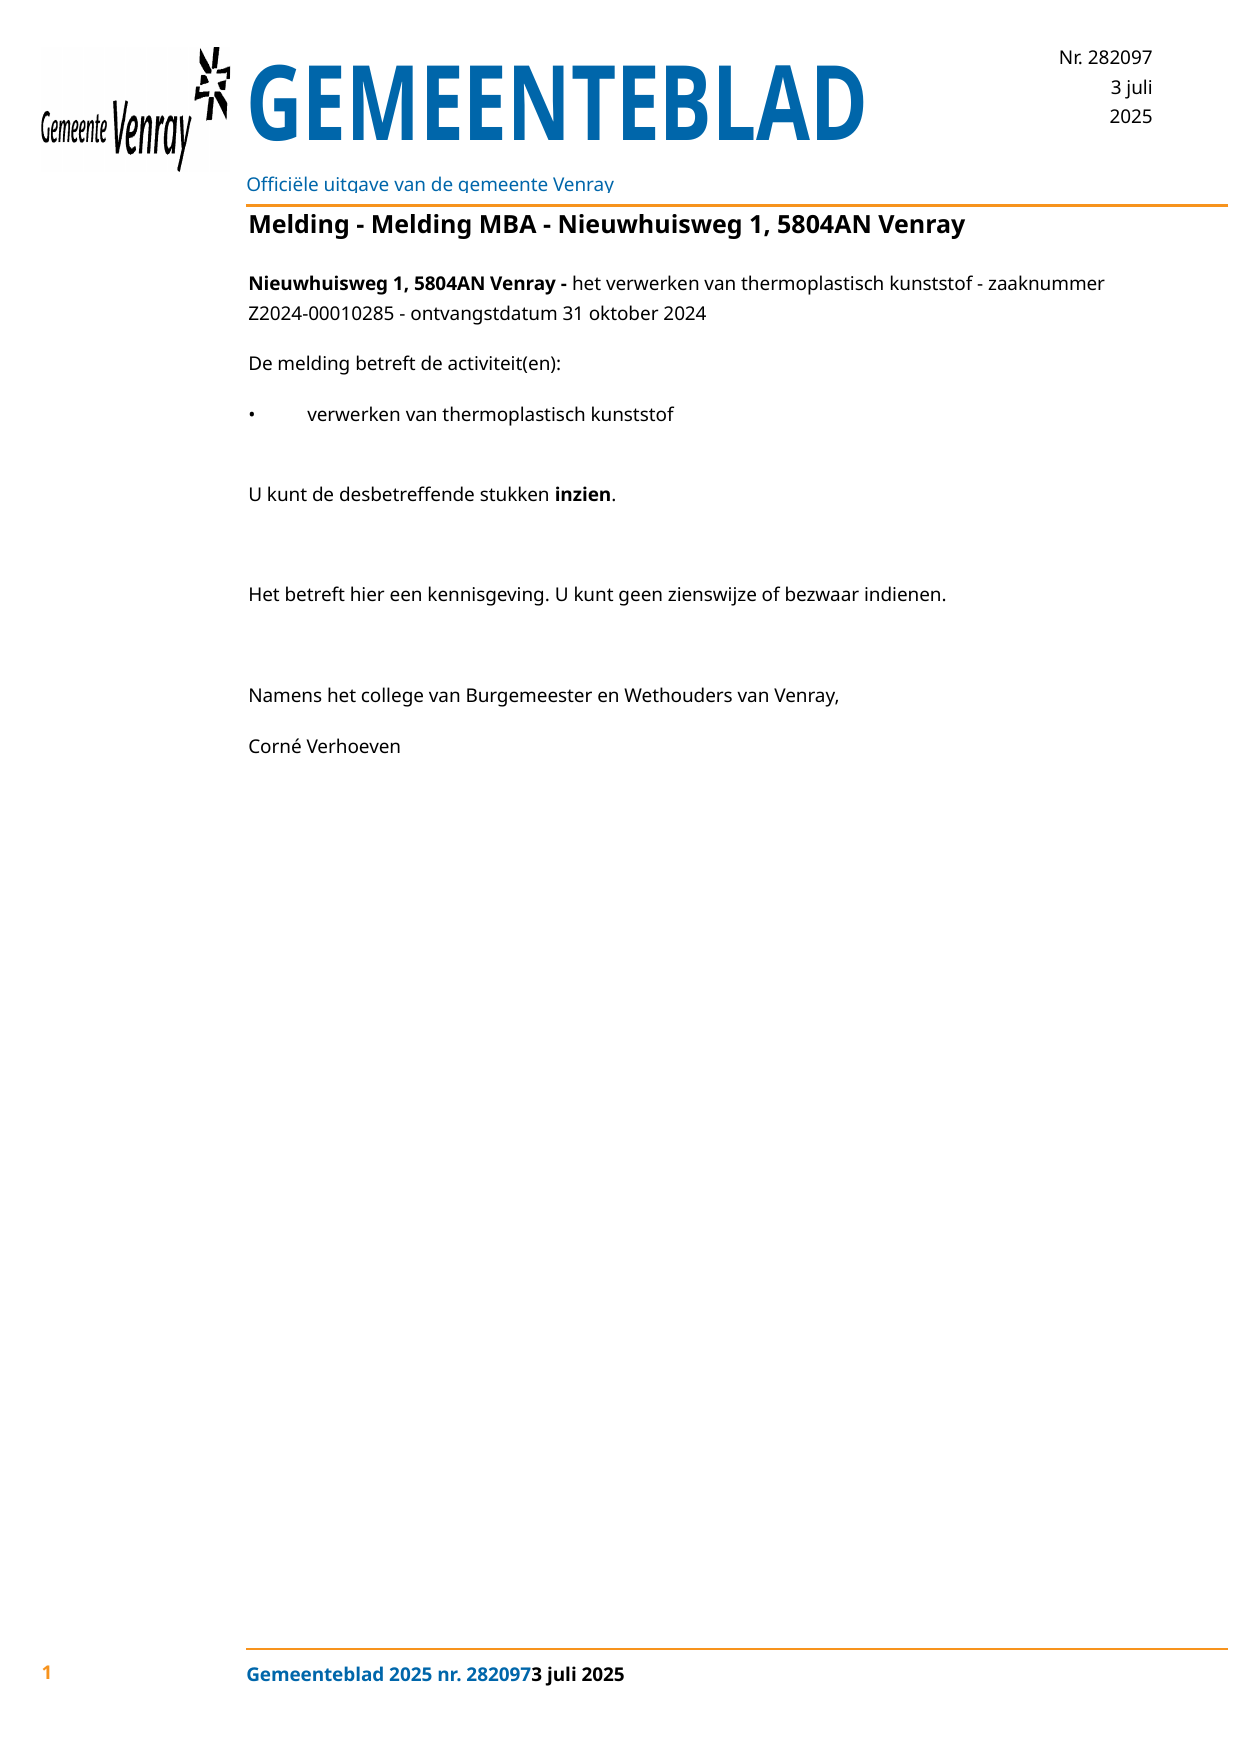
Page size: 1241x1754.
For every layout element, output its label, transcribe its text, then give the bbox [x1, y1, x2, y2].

list verwerken van thermoplastisch kunststof [248, 401, 1152, 426]
picture [41, 47, 231, 172]
text U kunt de desbetreffende stukken inzien. [248, 481, 1152, 506]
text Namens het college van Burgemeester en Wethouders van Venray, [248, 682, 1152, 708]
text Het betreft hier een kennisgeving. U kunt geen zienswijze of bezwaar indienen. [248, 582, 1152, 607]
text Nieuwhuisweg 1, 5804AN Venray - het verwerken van thermoplastisch kunststof - zaaknummer Z2024-00010285 - ontvangstdatum 31 oktober 2024 [248, 270, 1152, 326]
text De melding betreft de activiteit(en): [248, 350, 1152, 376]
text Melding - Melding MBA - Nieuwhuisweg 1, 5804AN Venray [248, 207, 1152, 241]
text Corné Verhoeven [248, 733, 1152, 758]
